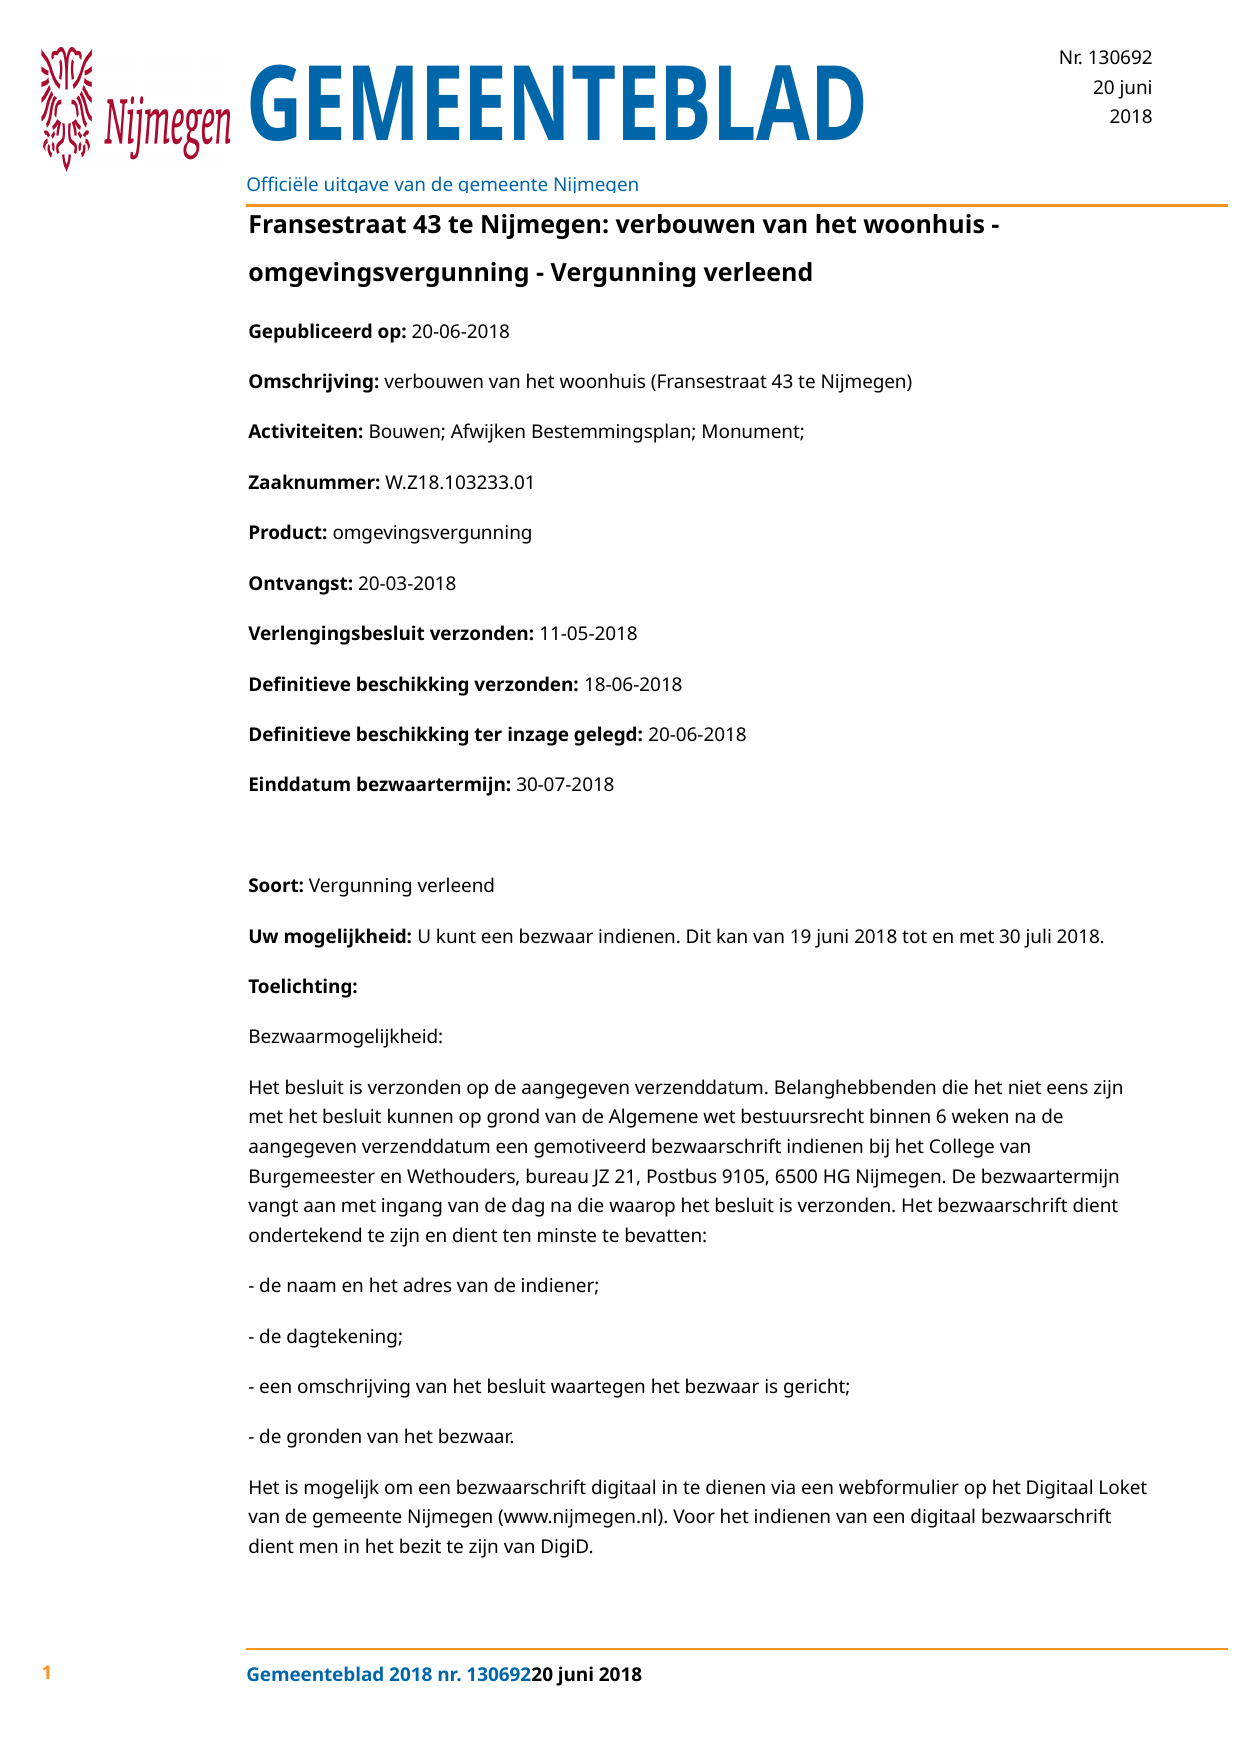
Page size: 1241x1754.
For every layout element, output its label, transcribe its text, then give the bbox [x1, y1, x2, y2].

text Het is mogelijk om een bezwaarschrift digitaal in te dienen via een webformulier op het Digitaal Loket van de gemeente Nijmegen (www.nijmegen.nl). Voor het indienen van een digitaal bezwaarschrift dient men in het bezit te zijn van DigiD. [248, 1474, 1152, 1559]
text Fransestraat 43 te Nijmegen: verbouwen van het woonhuis - omgevingsvergunning - Vergunning verleend [248, 207, 1152, 288]
text Omschrijving: verbouwen van het woonhuis (Fransestraat 43 te Nijmegen) [248, 368, 1152, 394]
text Uw mogelijkheid: U kunt een bezwaar indienen. Dit kan van 19 juni 2018 tot en met 30 juli 2018. [248, 923, 1152, 949]
text - de dagtekening; [248, 1323, 1152, 1349]
text Zaaknummer: W.Z18.103233.01 [248, 469, 1152, 495]
text Definitieve beschikking verzonden: 18-06-2018 [248, 671, 1152, 697]
text Verlengingsbesluit verzonden: 11-05-2018 [248, 620, 1152, 646]
text Einddatum bezwaartermijn: 30-07-2018 [248, 772, 1152, 797]
text Definitieve beschikking ter inzage gelegd: 20-06-2018 [248, 721, 1152, 747]
text - een omschrijving van het besluit waartegen het bezwaar is gericht; [248, 1373, 1152, 1399]
text Bezwaarmogelijkheid: [248, 1024, 1152, 1049]
text Toelichting: [248, 973, 1152, 999]
text Het besluit is verzonden op de aangegeven verzenddatum. Belanghebbenden die het niet eens zijn met het besluit kunnen op grond van de Algemene wet bestuursrecht binnen 6 weken na de aangegeven verzenddatum een gemotiveerd bezwaarschrift indienen bij het College van Burgemeester en Wethouders, bureau JZ 21, Postbus 9105, 6500 HG Nijmegen. De bezwaartermijn vangt aan met ingang van de dag na die waarop het besluit is verzonden. Het bezwaarschrift dient ondertekend te zijn en dient ten minste te bevatten: [248, 1074, 1152, 1248]
text Activiteiten: Bouwen; Afwijken Bestemmingsplan; Monument; [248, 419, 1152, 444]
text - de naam en het adres van de indiener; [248, 1272, 1152, 1298]
text Ontvangst: 20-03-2018 [248, 570, 1152, 596]
text Gepubliceerd op: 20-06-2018 [248, 318, 1152, 344]
text - de gronden van het bezwaar. [248, 1424, 1152, 1449]
text Soort: Vergunning verleend [248, 872, 1152, 898]
picture [41, 47, 231, 172]
text Product: omgevingsvergunning [248, 519, 1152, 545]
